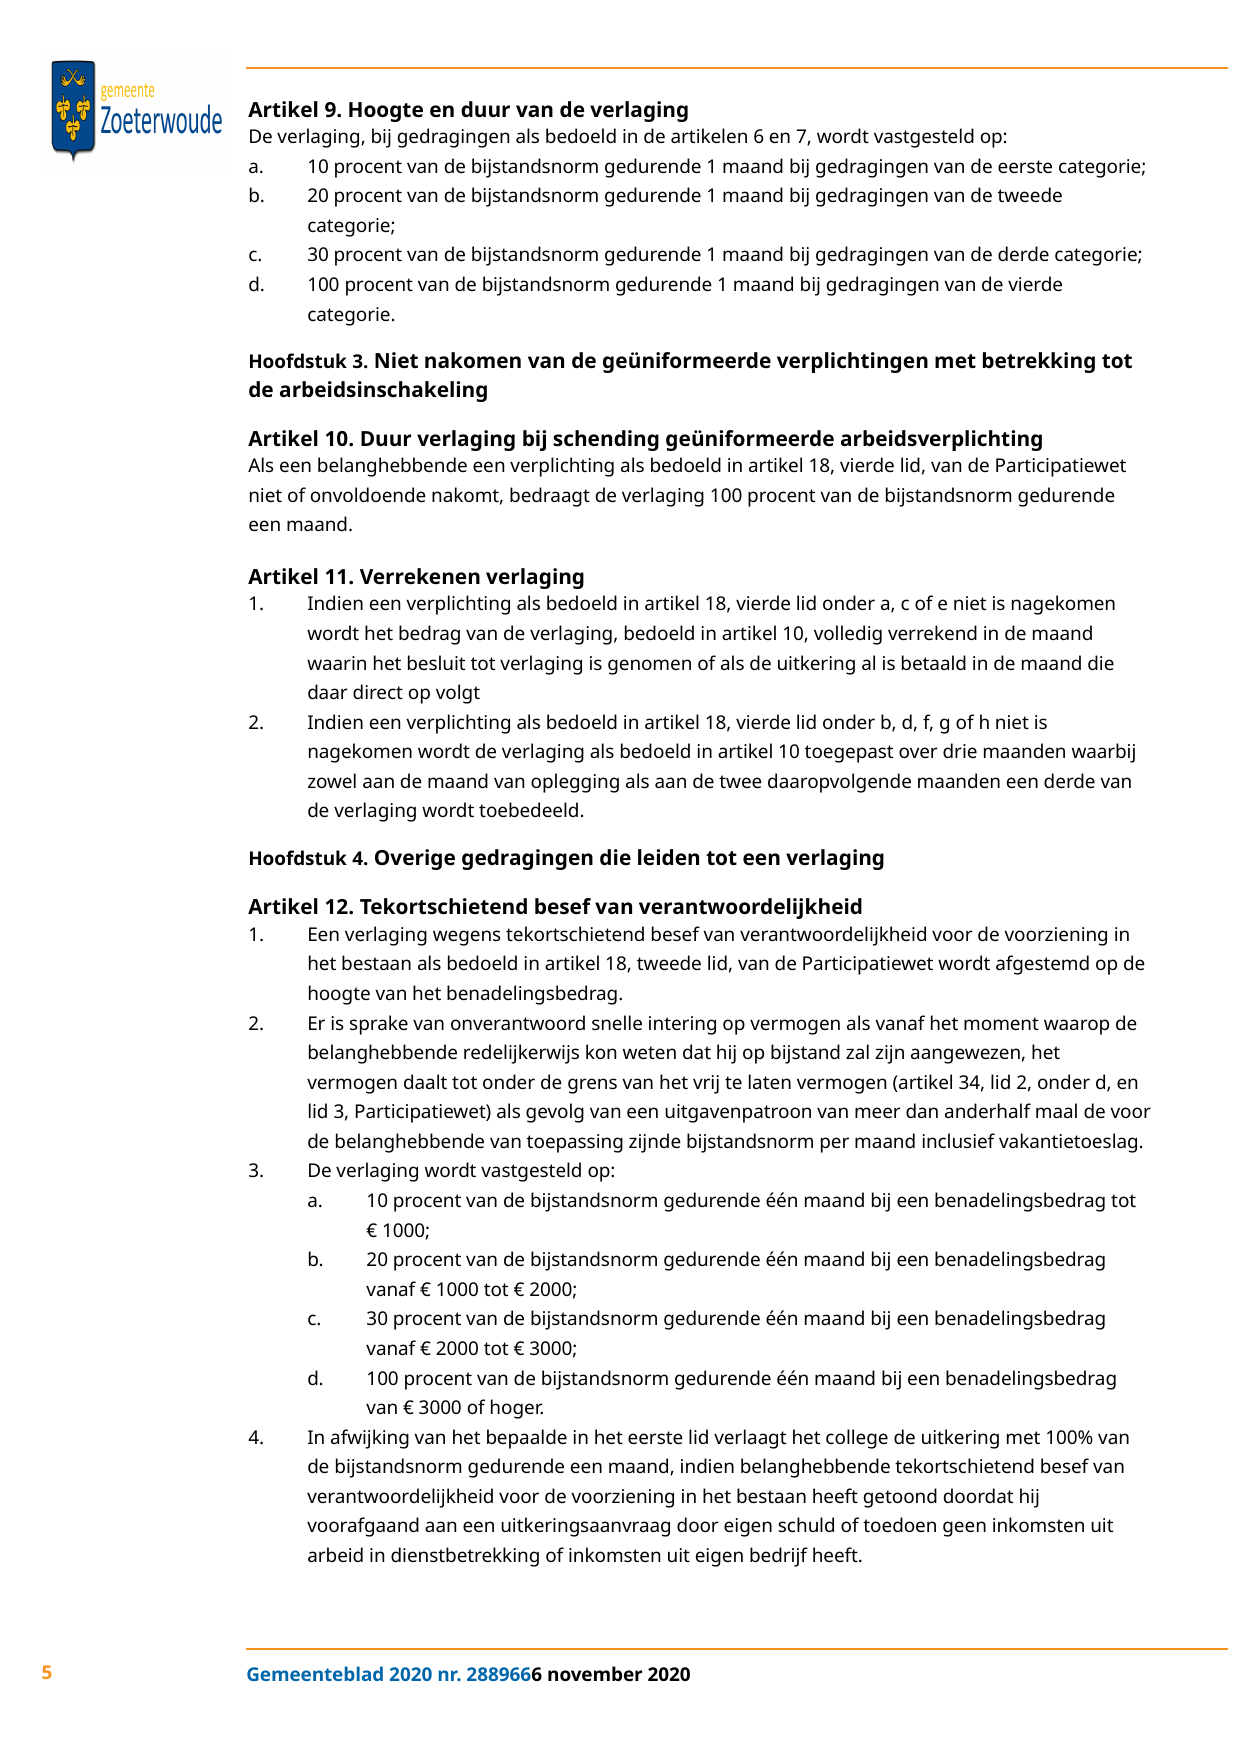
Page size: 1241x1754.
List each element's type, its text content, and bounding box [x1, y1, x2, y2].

list 30 procent van de bijstandsnorm gedurende één maand bij een benadelingsbedrag vanaf € 2000 tot € 3000; [307, 1306, 1152, 1361]
text Artikel 10. Duur verlaging bij schending geüniformeerde arbeidsverplichting [248, 424, 1152, 452]
text De verlaging, bij gedragingen als bedoeld in de artikelen 6 en 7, wordt vastgesteld op: [248, 123, 1152, 149]
text Artikel 12. Tekortschietend besef van verantwoordelijkheid [248, 892, 1152, 921]
list 30 procent van de bijstandsnorm gedurende 1 maand bij gedragingen van de derde categorie; [248, 242, 1152, 267]
list In afwijking van het bepaalde in het eerste lid verlaagt het college de uitkering met 100% van de bijstandsnorm gedurende een maand, indien belanghebbende tekortschietend besef van verantwoordelijkheid voor de voorziening in het bestaan heeft getoond doordat hij voorafgaand aan een uitkeringsaanvraag door eigen schuld of toedoen geen inkomsten uit arbeid in dienstbetrekking of inkomsten uit eigen bedrijf heeft. [248, 1424, 1152, 1568]
list 20 procent van de bijstandsnorm gedurende één maand bij een benadelingsbedrag vanaf € 1000 tot € 2000; [307, 1246, 1152, 1302]
list 20 procent van de bijstandsnorm gedurende 1 maand bij gedragingen van de tweede categorie; [248, 182, 1152, 238]
list 100 procent van de bijstandsnorm gedurende één maand bij een benadelingsbedrag van € 3000 of hoger. [307, 1365, 1152, 1420]
list De verlaging wordt vastgesteld op: [248, 1158, 1152, 1183]
list 10 procent van de bijstandsnorm gedurende één maand bij een benadelingsbedrag tot € 1000; [307, 1187, 1152, 1242]
picture [41, 47, 231, 172]
text Artikel 9. Hoogte en duur van de verlaging [248, 95, 1152, 123]
list Er is sprake van onverantwoord snelle intering op vermogen als vanaf het moment waarop de belanghebbende redelijkerwijs kon weten dat hij op bijstand zal zijn aangewezen, het vermogen daalt tot onder de grens van het vrij te laten vermogen (artikel 34, lid 2, onder d, en lid 3, Participatiewet) als gevolg van een uitgavenpatroon van meer dan anderhalf maal de voor de belanghebbende van toepassing zijnde bijstandsnorm per maand inclusief vakantietoeslag. [248, 1010, 1152, 1154]
text Als een belanghebbende een verplichting als bedoeld in artikel 18, vierde lid, van de Participatiewet niet of onvoldoende nakomt, bedraagt de verlaging 100 procent van de bijstandsnorm gedurende een maand. [248, 452, 1152, 537]
list Indien een verplichting als bedoeld in artikel 18, vierde lid onder a, c of e niet is nagekomen wordt het bedrag van de verlaging, bedoeld in artikel 10, volledig verrekend in de maand waarin het besluit tot verlaging is genomen of als de uitkering al is betaald in de maand die daar direct op volgt [248, 591, 1152, 705]
text Hoofdstuk 3. Niet nakomen van de geüniformeerde verplichtingen met betrekking tot de arbeidsinschakeling [248, 346, 1152, 403]
list 10 procent van de bijstandsnorm gedurende 1 maand bij gedragingen van de eerste categorie; [248, 153, 1152, 178]
list Indien een verplichting als bedoeld in artikel 18, vierde lid onder b, d, f, g of h niet is nagekomen wordt de verlaging als bedoeld in artikel 10 toegepast over drie maanden waarbij zowel aan de maand van oplegging als aan de twee daaropvolgende maanden een derde van de verlaging wordt toebedeeld. [248, 709, 1152, 823]
text Artikel 11. Verrekenen verlaging [248, 562, 1152, 591]
list Een verlaging wegens tekortschietend besef van verantwoordelijkheid voor de voorziening in het bestaan als bedoeld in artikel 18, tweede lid, van de Participatiewet wordt afgestemd op de hoogte van het benadelingsbedrag. [248, 921, 1152, 1006]
text Hoofdstuk 4. Overige gedragingen die leiden tot een verlaging [248, 843, 1152, 872]
list 100 procent van de bijstandsnorm gedurende 1 maand bij gedragingen van de vierde categorie. [248, 271, 1152, 326]
